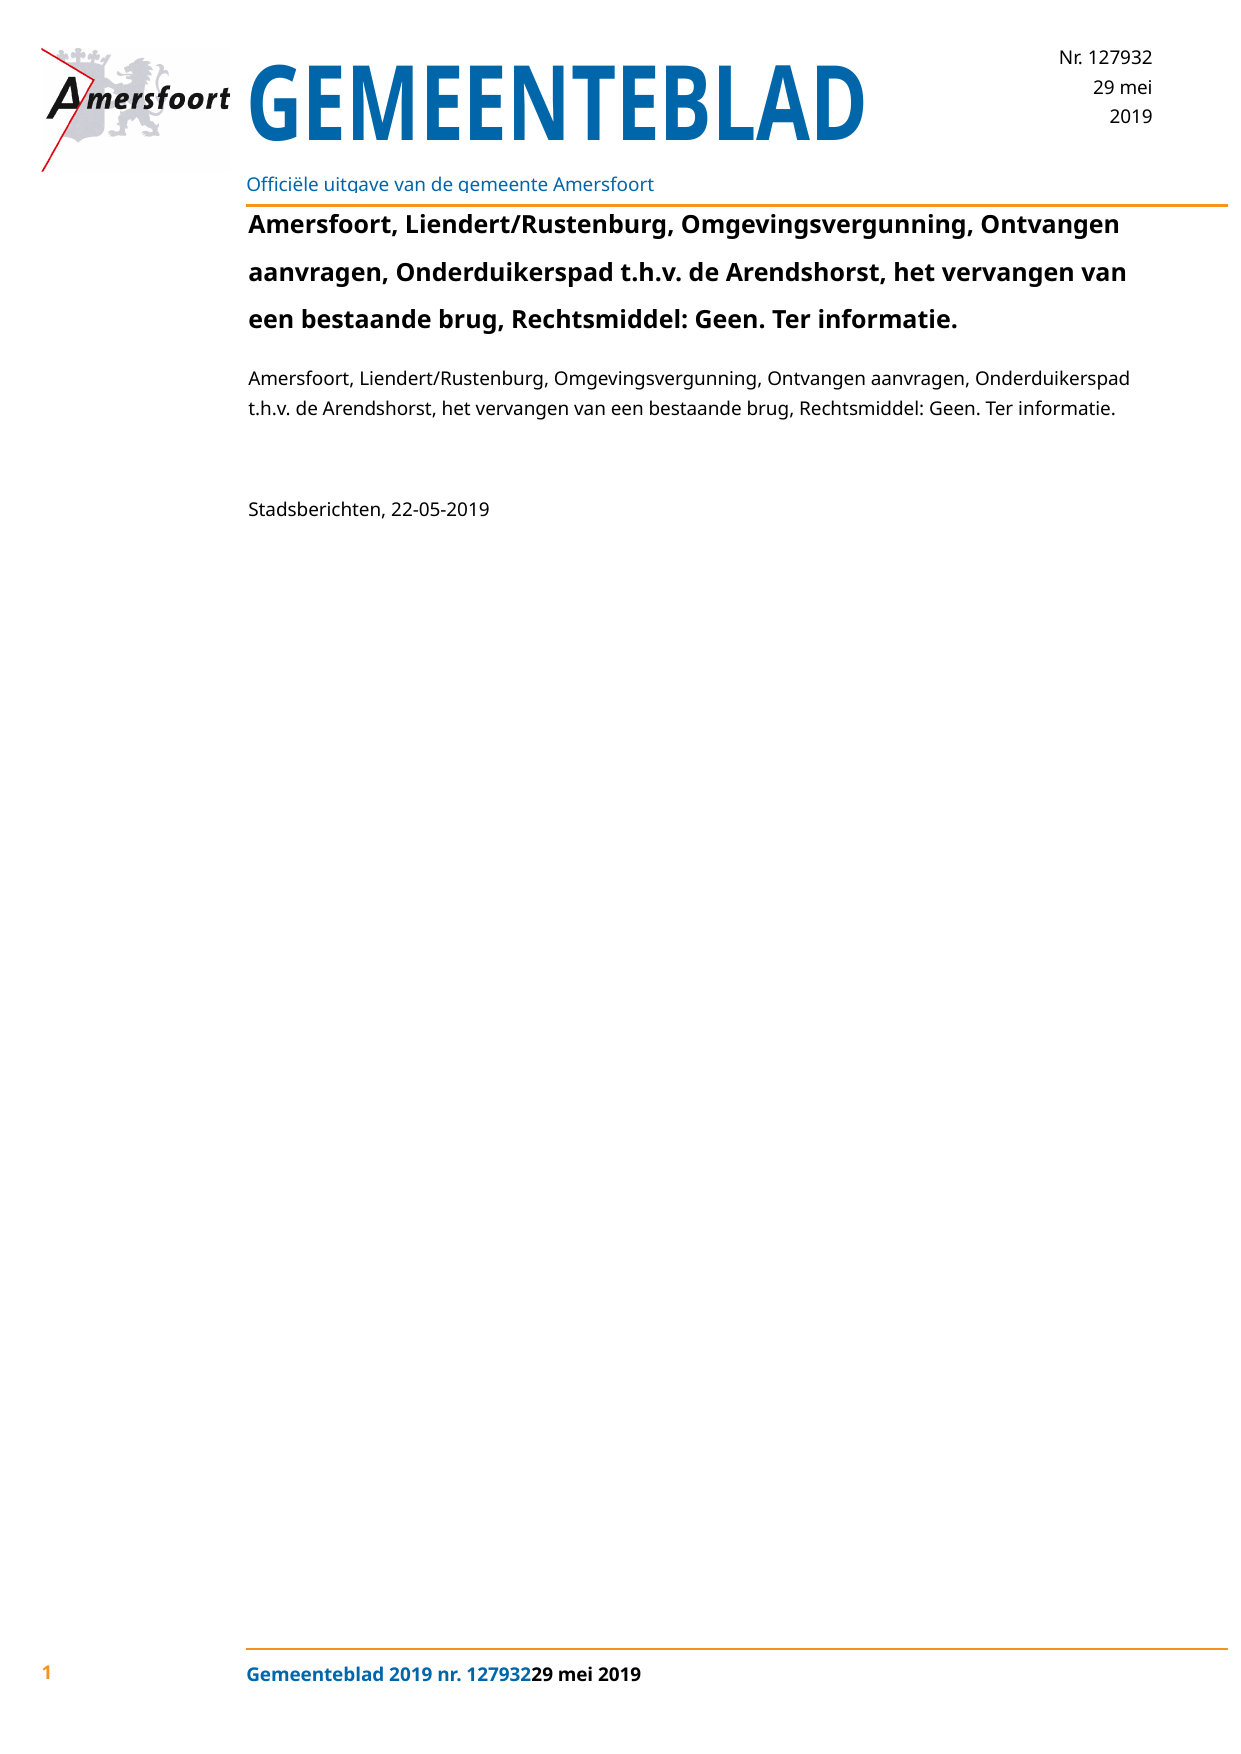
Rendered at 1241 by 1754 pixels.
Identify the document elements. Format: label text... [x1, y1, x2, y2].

picture [41, 47, 231, 172]
text Stadsberichten, 22-05-2019 [248, 496, 1152, 522]
text Amersfoort, Liendert/Rustenburg, Omgevingsvergunning, Ontvangen aanvragen, Onderduikerspad t.h.v. de Arendshorst, het vervangen van een bestaande brug, Rechtsmiddel: Geen. Ter informatie. [248, 366, 1152, 421]
text Amersfoort, Liendert/Rustenburg, Omgevingsvergunning, Ontvangen aanvragen, Onderduikerspad t.h.v. de Arendshorst, het vervangen van een bestaande brug, Rechtsmiddel: Geen. Ter informatie. [248, 207, 1152, 336]
